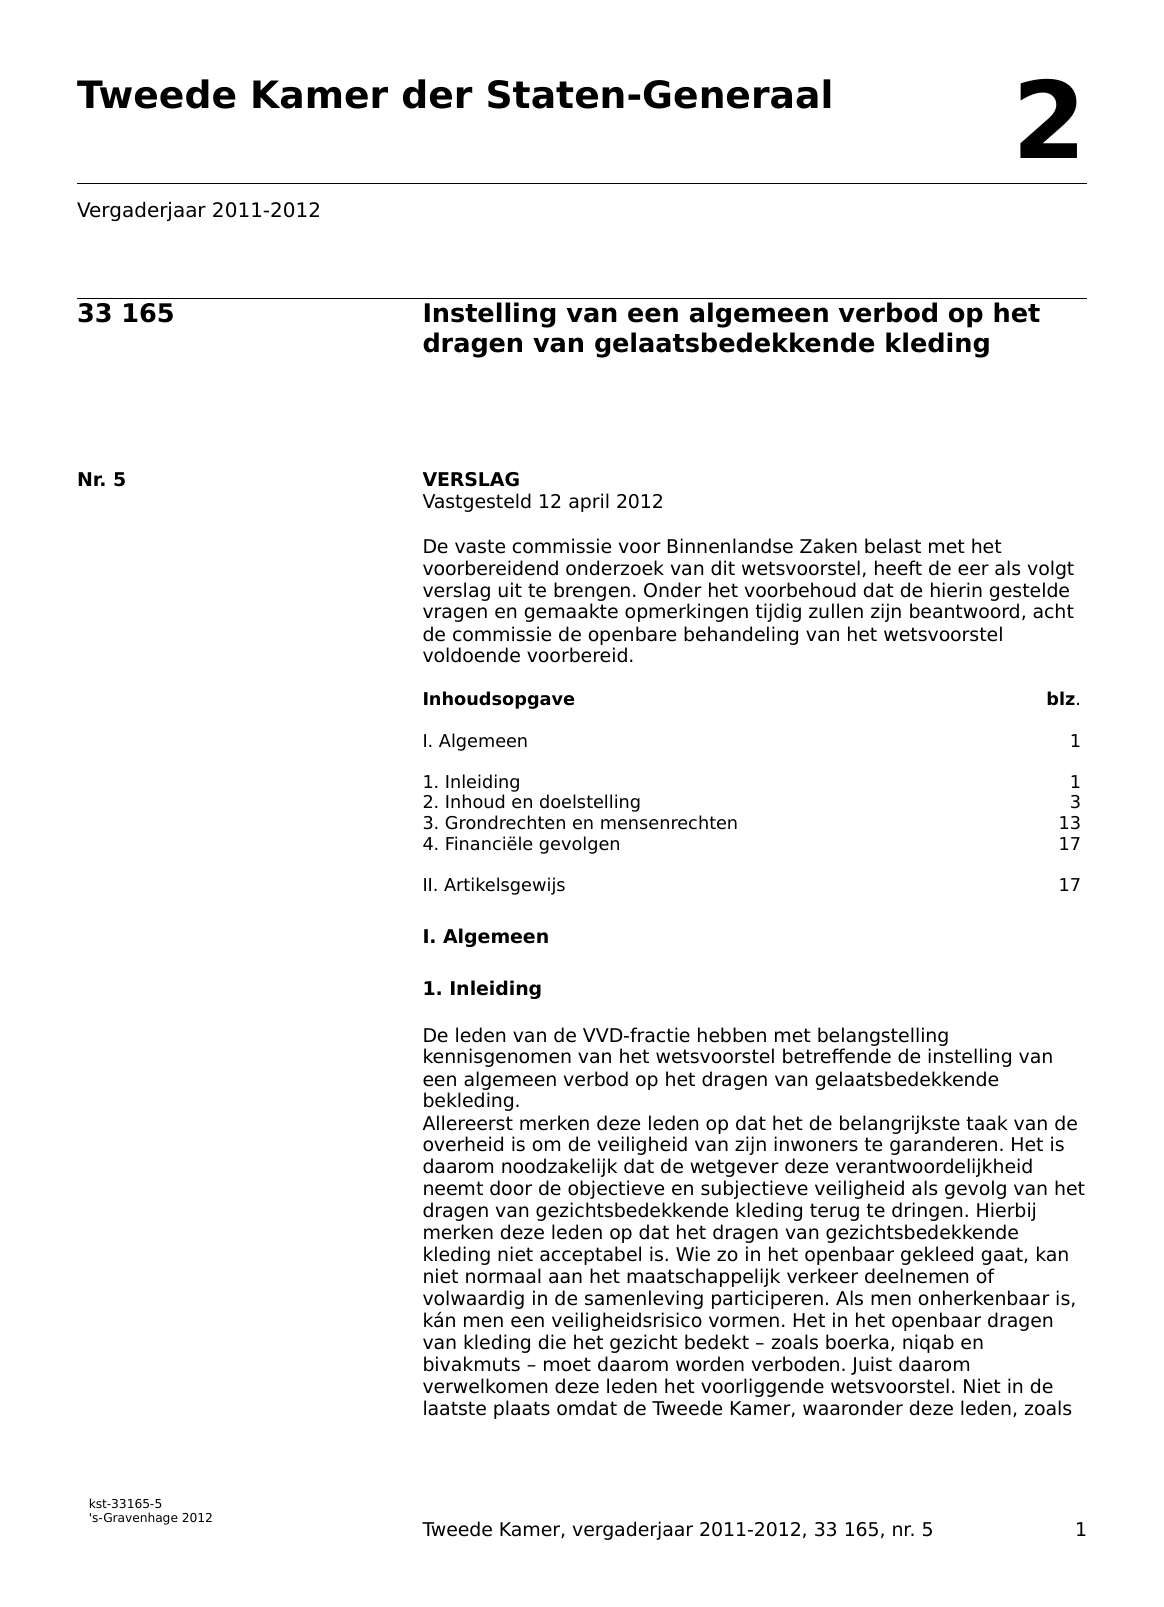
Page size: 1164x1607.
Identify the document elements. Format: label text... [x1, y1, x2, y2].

table_cell 2. Inhoud en doelstelling [422, 793, 1013, 813]
subtitle 33 165 Instelling van een algemeen verbod op het dragen van gelaatsbedekkende kleding [77, 299, 1087, 358]
table_header blz. [1013, 689, 1087, 710]
table_cell [422, 710, 1013, 731]
table_cell [422, 854, 1013, 875]
table_cell 1. Inleiding [422, 772, 1013, 792]
table_cell I. Algemeen [422, 731, 1013, 751]
text 's-Gravenhage 2012 [88, 1511, 323, 1525]
table_header Inhoudsopgave [422, 689, 1013, 710]
table_cell [422, 751, 1013, 772]
table_cell [1013, 751, 1087, 772]
text De leden van de VVD-fractie hebben met belangstelling kennisgenomen van het wetsvoorstel betreffende de instelling van een algemeen verbod op het dragen van gelaatsbedekkende bekleding. [422, 1024, 1087, 1112]
table_cell 17 [1013, 875, 1087, 896]
text De vaste commissie voor Binnenlandse Zaken belast met het voorbereidend onderzoek van dit wetsvoorstel, heeft de eer als volgt verslag uit te brengen. Onder het voorbehoud dat de hierin gestelde vragen en gemaakte opmerkingen tijdig zullen zijn beantwoord, acht de commissie de openbare behandeling van het wetsvoorstel voldoende voorbereid. [422, 536, 1087, 667]
subtitle 1. Inleiding [422, 977, 1087, 999]
table_header 2 [886, 59, 1087, 183]
table_cell Vergaderjaar 2011-2012 [77, 184, 1087, 298]
table_cell 17 [1013, 834, 1087, 854]
table_cell [1013, 710, 1087, 731]
table_cell 1 [1013, 772, 1087, 792]
table_cell 3. Grondrechten en mensenrechten [422, 813, 1013, 834]
table_cell [1013, 854, 1087, 875]
subtitle I. Algemeen [422, 926, 1087, 947]
table_cell II. Artikelsgewijs [422, 875, 1013, 896]
table_cell 4. Financiële gevolgen [422, 834, 1013, 854]
table_cell 1 [1013, 731, 1087, 751]
subtitle Nr. 5 VERSLAG [77, 469, 1087, 491]
table_header Tweede Kamer der Staten-Generaal [77, 59, 886, 183]
text Allereerst merken deze leden op dat het de belangrijkste taak van de overheid is om de veiligheid van zijn inwoners te garanderen. Het is daarom noodzakelijk dat de wetgever deze verantwoordelijkheid neemt door de objectieve en subjectieve veiligheid als gevolg van het dragen van gezichtsbedekkende kleding terug te dringen. Hierbij merken deze leden op dat het dragen van gezichtsbedekkende kleding niet acceptabel is. Wie zo in het openbaar gekleed gaat, kan niet normaal aan het maatschappelijk verkeer deelnemen of volwaardig in de samenleving participeren. Als men onherkenbaar is, kán men een veiligheidsrisico vormen. Het in het openbaar dragen van kleding die het gezicht bedekt – zoals boerka, niqab en bivakmuts – moet daarom worden verboden. Juist daarom verwelkomen deze leden het voorliggende wetsvoorstel. Niet in de laatste plaats omdat de Tweede Kamer, waaronder deze leden, zoals [422, 1112, 1087, 1420]
text kst-33165-5 [88, 1497, 323, 1511]
table_cell 3 [1013, 793, 1087, 813]
table_cell 13 [1013, 813, 1087, 834]
text Vastgesteld 12 april 2012 [422, 491, 1087, 513]
